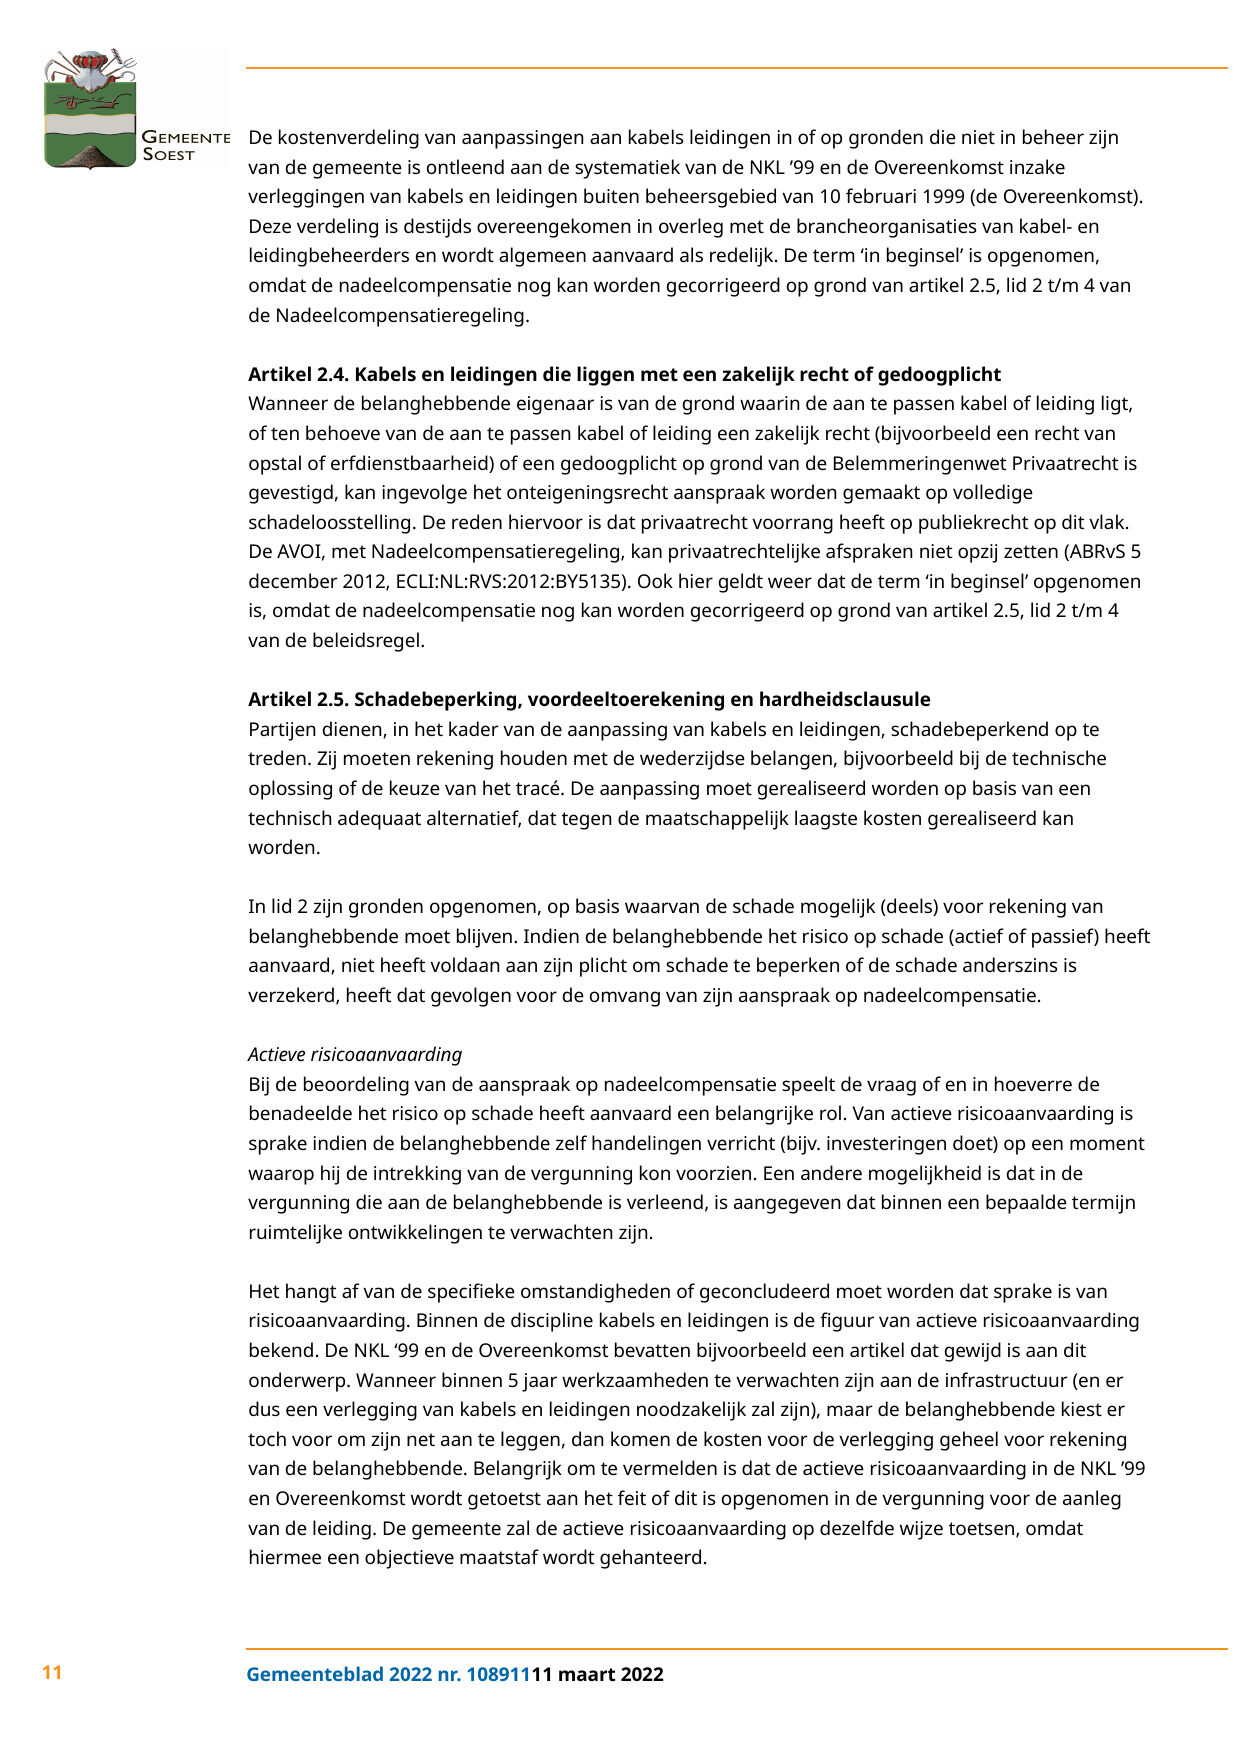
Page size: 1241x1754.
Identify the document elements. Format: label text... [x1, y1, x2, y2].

text In lid 2 zijn gronden opgenomen, op basis waarvan de schade mogelijk (deels) voor rekening van belanghebbende moet blijven. Indien de belanghebbende het risico op schade (actief of passief) heeft aanvaard, niet heeft voldaan aan zijn plicht om schade te beperken of de schade anderszins is verzekerd, heeft dat gevolgen voor de omvang van zijn aanspraak op nadeelcompensatie. [248, 893, 1152, 1008]
text Artikel 2.4. Kabels en leidingen die liggen met een zakelijk recht of gedoogplicht [248, 361, 1152, 387]
text Het hangt af van de specifieke omstandigheden of geconcludeerd moet worden dat sprake is van risicoaanvaarding. Binnen de discipline kabels en leidingen is de figuur van actieve risicoaanvaarding bekend. De NKL ‘99 en de Overeenkomst bevatten bijvoorbeeld een artikel dat gewijd is aan dit onderwerp. Wanneer binnen 5 jaar werkzaamheden te verwachten zijn aan de infrastructuur (en er dus een verlegging van kabels en leidingen noodzakelijk zal zijn), maar de belanghebbende kiest er toch voor om zijn net aan te leggen, dan komen de kosten voor de verlegging geheel voor rekening van de belanghebbende. Belangrijk om te vermelden is dat de actieve risicoaanvaarding in de NKL ’99 en Overeenkomst wordt getoetst aan het feit of dit is opgenomen in de vergunning voor de aanleg van de leiding. De gemeente zal de actieve risicoaanvaarding op dezelfde wijze toetsen, omdat hiermee een objectieve maatstaf wordt gehanteerd. [248, 1278, 1152, 1570]
text Partijen dienen, in het kader van de aanpassing van kabels en leidingen, schadebeperkend op te treden. Zij moeten rekening houden met de wederzijdse belangen, bijvoorbeeld bij de technische oplossing of de keuze van het tracé. De aanpassing moet gerealiseerd worden op basis van een technisch adequaat alternatief, dat tegen de maatschappelijk laagste kosten gerealiseerd kan worden. [248, 716, 1152, 860]
text Artikel 2.5. Schadebeperking, voordeeltoerekening en hardheidsclausule [248, 686, 1152, 712]
text De kostenverdeling van aanpassingen aan kabels leidingen in of op gronden die niet in beheer zijn van de gemeente is ontleend aan de systematiek van de NKL ’99 en de Overeenkomst inzake verleggingen van kabels en leidingen buiten beheersgebied van 10 februari 1999 (de Overeenkomst). Deze verdeling is destijds overeengekomen in overleg met de brancheorganisaties van kabel- en leidingbeheerders en wordt algemeen aanvaard als redelijk. De term ‘in beginsel’ is opgenomen, omdat de nadeelcompensatie nog kan worden gecorrigeerd op grond van artikel 2.5, lid 2 t/m 4 van de Nadeelcompensatieregeling. [248, 124, 1152, 328]
text Wanneer de belanghebbende eigenaar is van de grond waarin de aan te passen kabel of leiding ligt, of ten behoeve van de aan te passen kabel of leiding een zakelijk recht (bijvoorbeeld een recht van opstal of erfdienstbaarheid) of een gedoogplicht op grond van de Belemmeringenwet Privaatrecht is gevestigd, kan ingevolge het onteigeningsrecht aanspraak worden gemaakt op volledige schadeloosstelling. De reden hiervoor is dat privaatrecht voorrang heeft op publiekrecht op dit vlak. De AVOI, met Nadeelcompensatieregeling, kan privaatrechtelijke afspraken niet opzij zetten (ABRvS 5 december 2012, ECLI:NL:RVS:2012:BY5135). Ook hier geldt weer dat de term ‘in beginsel’ opgenomen is, omdat de nadeelcompensatie nog kan worden gecorrigeerd op grond van artikel 2.5, lid 2 t/m 4 van de beleidsregel. [248, 391, 1152, 653]
text Bij de beoordeling van de aanspraak op nadeelcompensatie speelt de vraag of en in hoeverre de benadeelde het risico op schade heeft aanvaard een belangrijke rol. Van actieve risicoaanvaarding is sprake indien de belanghebbende zelf handelingen verricht (bijv. investeringen doet) op een moment waarop hij de intrekking van de vergunning kon voorzien. Een andere mogelijkheid is dat in de vergunning die aan de belanghebbende is verleend, is aangegeven dat binnen een bepaalde termijn ruimtelijke ontwikkelingen te verwachten zijn. [248, 1071, 1152, 1245]
picture [41, 47, 231, 172]
text Actieve risicoaanvaarding [248, 1041, 1152, 1067]
